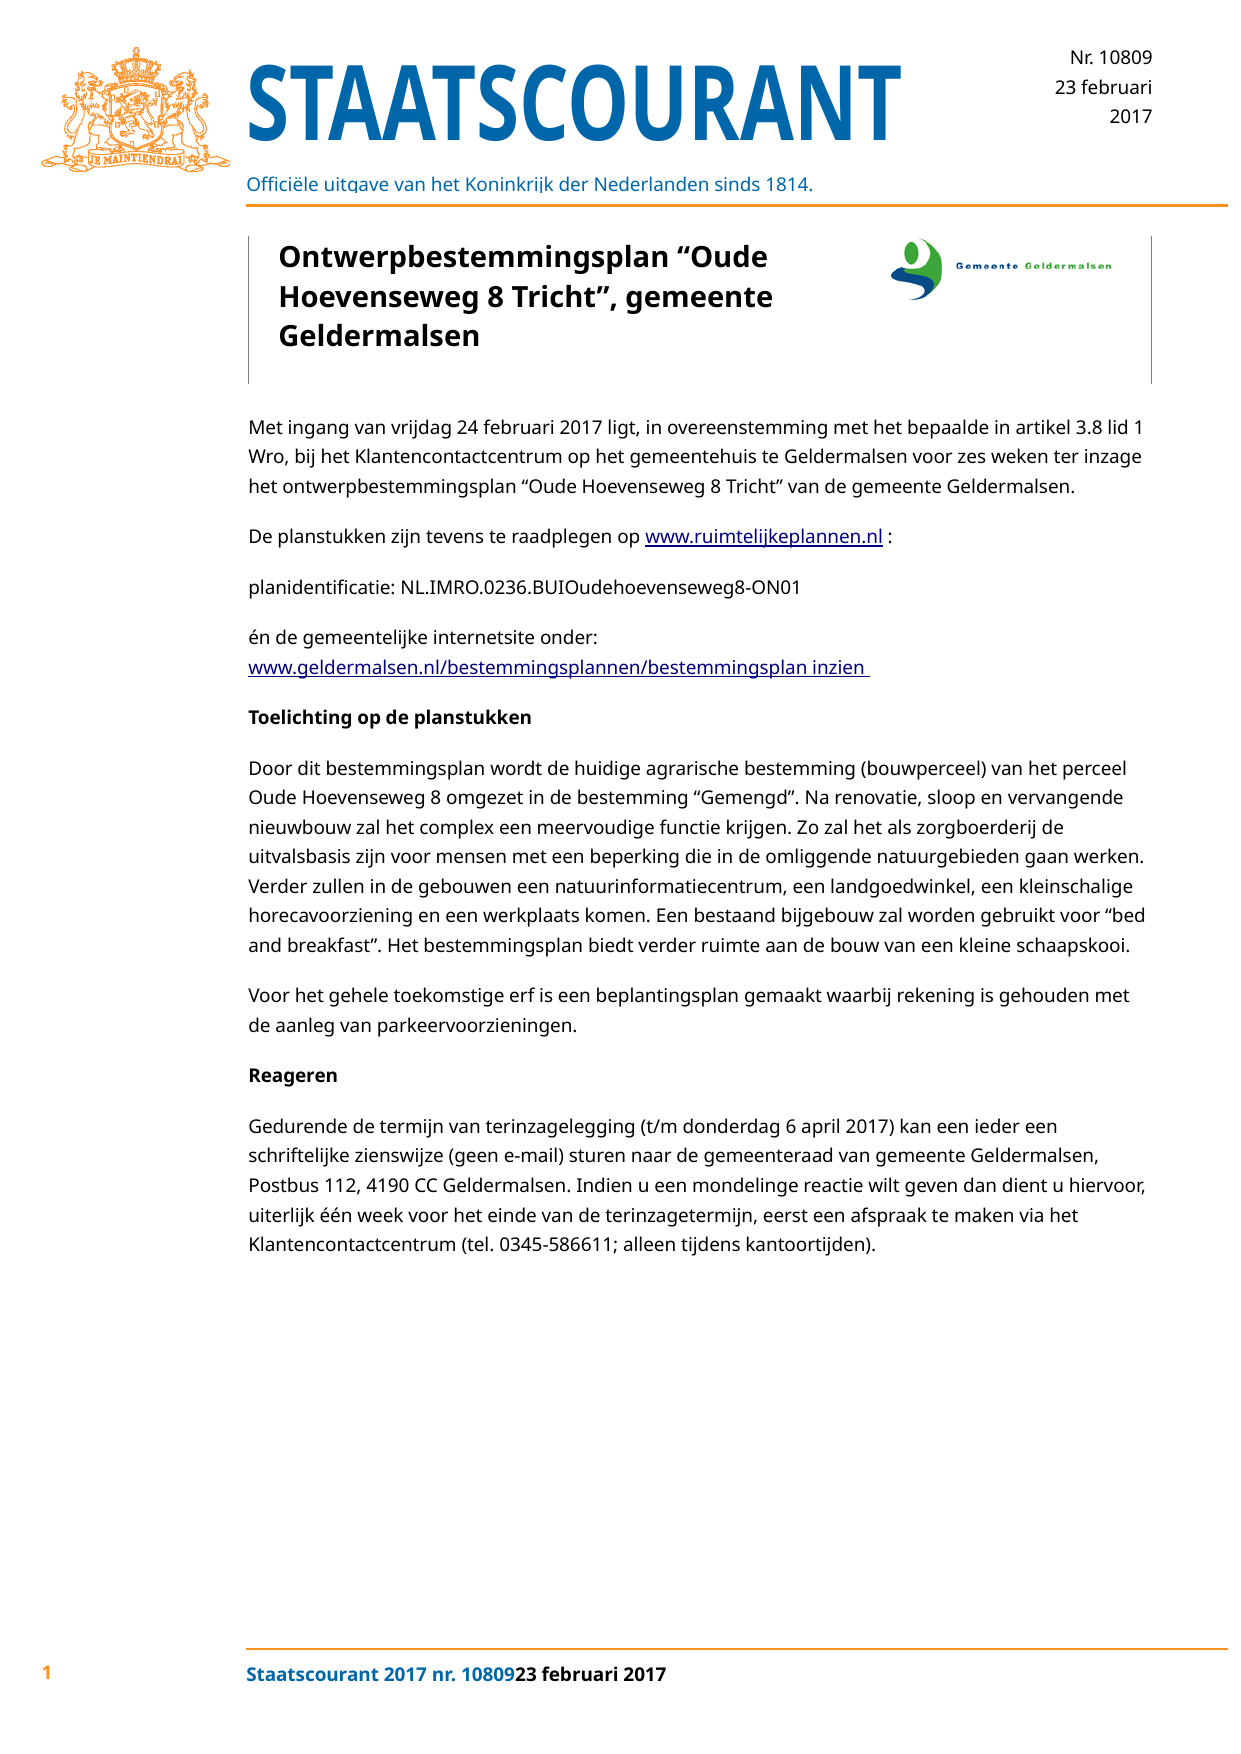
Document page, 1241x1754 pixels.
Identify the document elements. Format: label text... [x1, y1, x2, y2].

text planidentificatie: NL.IMRO.0236.BUIOudehoevenseweg8-ON01 [248, 574, 1152, 600]
text Toelichting op de planstukken [248, 704, 1152, 730]
text Gedurende de termijn van terinzagelegging (t/m donderdag 6 april 2017) kan een ieder een schriftelijke zienswijze (geen e-mail) sturen naar de gemeenteraad van gemeente Geldermalsen, Postbus 112, 4190 CC Geldermalsen. Indien u een mondelinge reactie wilt geven dan dient u hiervoor, uiterlijk één week voor het einde van de terinzagetermijn, eerst een afspraak te maken via het Klantencontactcentrum (tel. 0345-586611; alleen tijdens kantoortijden). [248, 1113, 1152, 1257]
text Door dit bestemmingsplan wordt de huidige agrarische bestemming (bouwperceel) van het perceel Oude Hoevenseweg 8 omgezet in de bestemming “Gemengd”. Na renovatie, sloop en vervangende nieuwbouw zal het complex een meervoudige functie krijgen. Zo zal het als zorgboerderij de uitvalsbasis zijn voor mensen met een beperking die in de omliggende natuurgebieden gaan werken. Verder zullen in de gebouwen een natuurinformatiecentrum, een landgoedwinkel, een kleinschalige horecavoorziening en een werkplaats komen. Een bestaand bijgebouw zal worden gebruikt voor “bed and breakfast”. Het bestemmingsplan biedt verder ruimte aan de bouw van een kleine schaapskooi. [248, 755, 1152, 958]
picture [882, 236, 1119, 302]
text Met ingang van vrijdag 24 februari 2017 ligt, in overeenstemming met het bepaalde in artikel 3.8 lid 1 Wro, bij het Klantencontactcentrum op het gemeentehuis te Geldermalsen voor zes weken ter inzage het ontwerpbestemmingsplan “Oude Hoevenseweg 8 Tricht” van de gemeente Geldermalsen. [248, 414, 1152, 499]
text De planstukken zijn tevens te raadplegen op www.ruimtelijkeplannen.nl : [248, 523, 1152, 549]
picture [41, 47, 231, 172]
table_header Ontwerpbestemmingsplan “Oude Hoevenseweg 8 Tricht”, gemeente Geldermalsen [249, 236, 850, 384]
text én de gemeentelijke internetsite onder: www.geldermalsen.nl/bestemmingsplannen/bestemmingsplan inzien [248, 624, 1152, 680]
text Voor het gehele toekomstige erf is een beplantingsplan gemaakt waarbij rekening is gehouden met de aanleg van parkeervoorzieningen. [248, 983, 1152, 1038]
table_header [850, 236, 1151, 384]
text Reageren [248, 1063, 1152, 1088]
